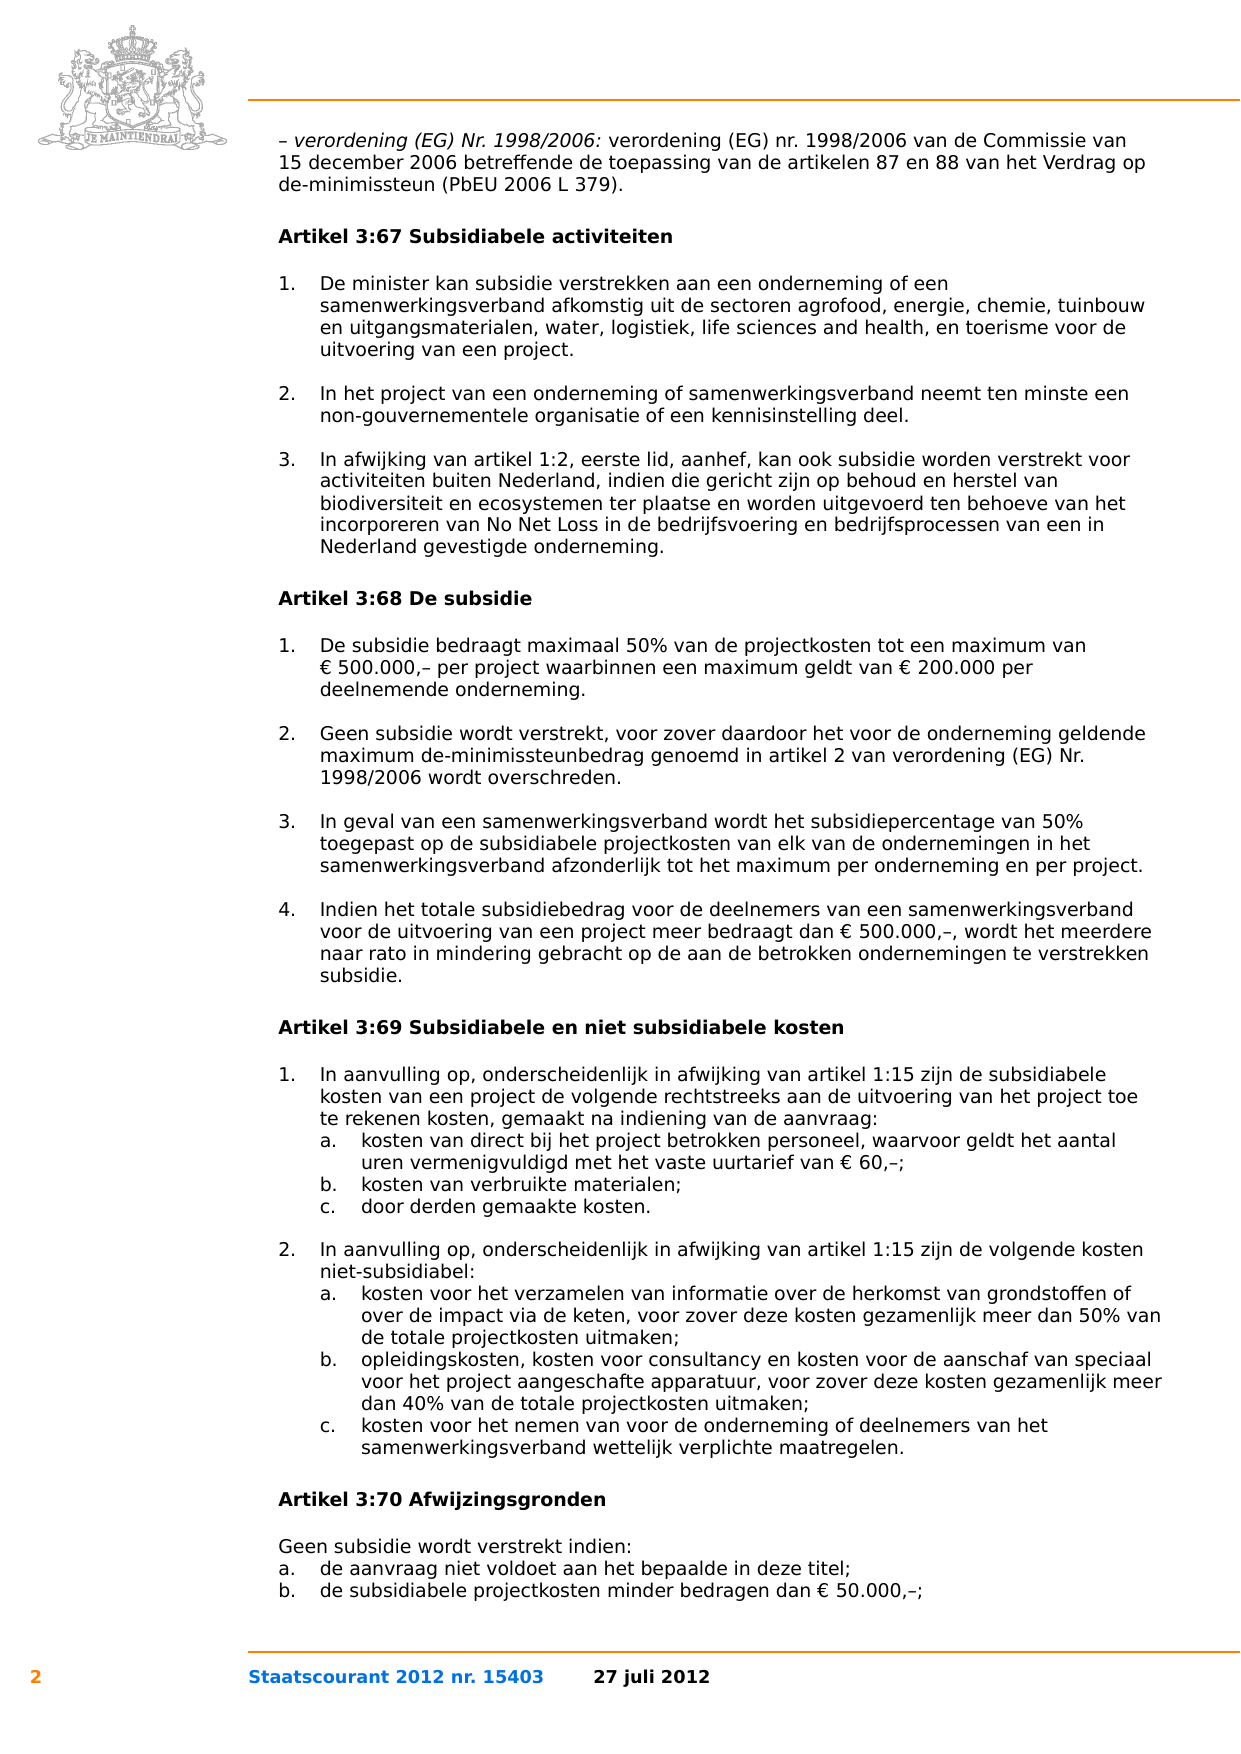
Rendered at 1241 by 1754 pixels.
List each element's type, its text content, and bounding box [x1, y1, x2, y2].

text – verordening (EG) Nr. 1998/2006: verordening (EG) nr. 1998/2006 van de Commissie van 15 december 2006 betreffende de toepassing van de artikelen 87 en 88 van het Verdrag op de-minimissteun (PbEU 2006 L 379). [278, 130, 1163, 196]
text 1. De subsidie bedraagt maximaal 50% van de projectkosten tot een maximum van € 500.000,– per project waarbinnen een maximum geldt van € 200.000 per deelnemende onderneming. [278, 635, 1163, 701]
text Geen subsidie wordt verstrekt indien: [278, 1536, 1163, 1558]
text b. de subsidiabele projectkosten minder bedragen dan € 50.000,–; [278, 1580, 1163, 1602]
text b. opleidingskosten, kosten voor consultancy en kosten voor de aanschaf van speciaal voor het project aangeschafte apparatuur, voor zover deze kosten gezamenlijk meer dan 40% van de totale projectkosten uitmaken; [319, 1349, 1163, 1415]
subtitle Artikel 3:67 Subsidiabele activiteiten [278, 226, 1163, 248]
text 3. In geval van een samenwerkingsverband wordt het subsidiepercentage van 50% toegepast op de subsidiabele projectkosten van elk van de ondernemingen in het samenwerkingsverband afzonderlijk tot het maximum per onderneming en per project. [278, 811, 1163, 877]
text c. kosten voor het nemen van voor de onderneming of deelnemers van het samenwerkingsverband wettelijk verplichte maatregelen. [319, 1415, 1163, 1459]
picture [38, 25, 227, 150]
text a. de aanvraag niet voldoet aan het bepaalde in deze titel; [278, 1558, 1163, 1580]
text 1. De minister kan subsidie verstrekken aan een onderneming of een samenwerkingsverband afkomstig uit de sectoren agrofood, energie, chemie, tuinbouw en uitgangsmaterialen, water, logistiek, life sciences and health, en toerisme voor de uitvoering van een project. [278, 273, 1163, 361]
subtitle Artikel 3:69 Subsidiabele en niet subsidiabele kosten [278, 1017, 1163, 1039]
text 2. In aanvulling op, onderscheidenlijk in afwijking van artikel 1:15 zijn de volgende kosten niet-subsidiabel: [278, 1239, 1163, 1283]
subtitle Artikel 3:68 De subsidie [278, 588, 1163, 610]
text 2. In het project van een onderneming of samenwerkingsverband neemt ten minste een non-gouvernementele organisatie of een kennisinstelling deel. [278, 383, 1163, 427]
text b. kosten van verbruikte materialen; [319, 1173, 1163, 1196]
text 3. In afwijking van artikel 1:2, eerste lid, aanhef, kan ook subsidie worden verstrekt voor activiteiten buiten Nederland, indien die gericht zijn op behoud en herstel van biodiversiteit en ecosystemen ter plaatse en worden uitgevoerd ten behoeve van het incorporeren van No Net Loss in de bedrijfsvoering en bedrijfsprocessen van een in Nederland gevestigde onderneming. [278, 448, 1163, 558]
text 2. Geen subsidie wordt verstrekt, voor zover daardoor het voor de onderneming geldende maximum de-minimissteunbedrag genoemd in artikel 2 van verordening (EG) Nr. 1998/2006 wordt overschreden. [278, 723, 1163, 789]
subtitle Artikel 3:70 Afwijzingsgronden [278, 1489, 1163, 1511]
text a. kosten voor het verzamelen van informatie over de herkomst van grondstoffen of over de impact via de keten, voor zover deze kosten gezamenlijk meer dan 50% van de totale projectkosten uitmaken; [319, 1283, 1163, 1349]
text 4. Indien het totale subsidiebedrag voor de deelnemers van een samenwerkingsverband voor de uitvoering van een project meer bedraagt dan € 500.000,–, wordt het meerdere naar rato in mindering gebracht op de aan de betrokken ondernemingen te verstrekken subsidie. [278, 899, 1163, 987]
text a. kosten van direct bij het project betrokken personeel, waarvoor geldt het aantal uren vermenigvuldigd met het vaste uurtarief van € 60,–; [319, 1129, 1163, 1173]
text c. door derden gemaakte kosten. [319, 1196, 1163, 1217]
text 1. In aanvulling op, onderscheidenlijk in afwijking van artikel 1:15 zijn de subsidiabele kosten van een project de volgende rechtstreeks aan de uitvoering van het project toe te rekenen kosten, gemaakt na indiening van de aanvraag: [278, 1064, 1163, 1129]
